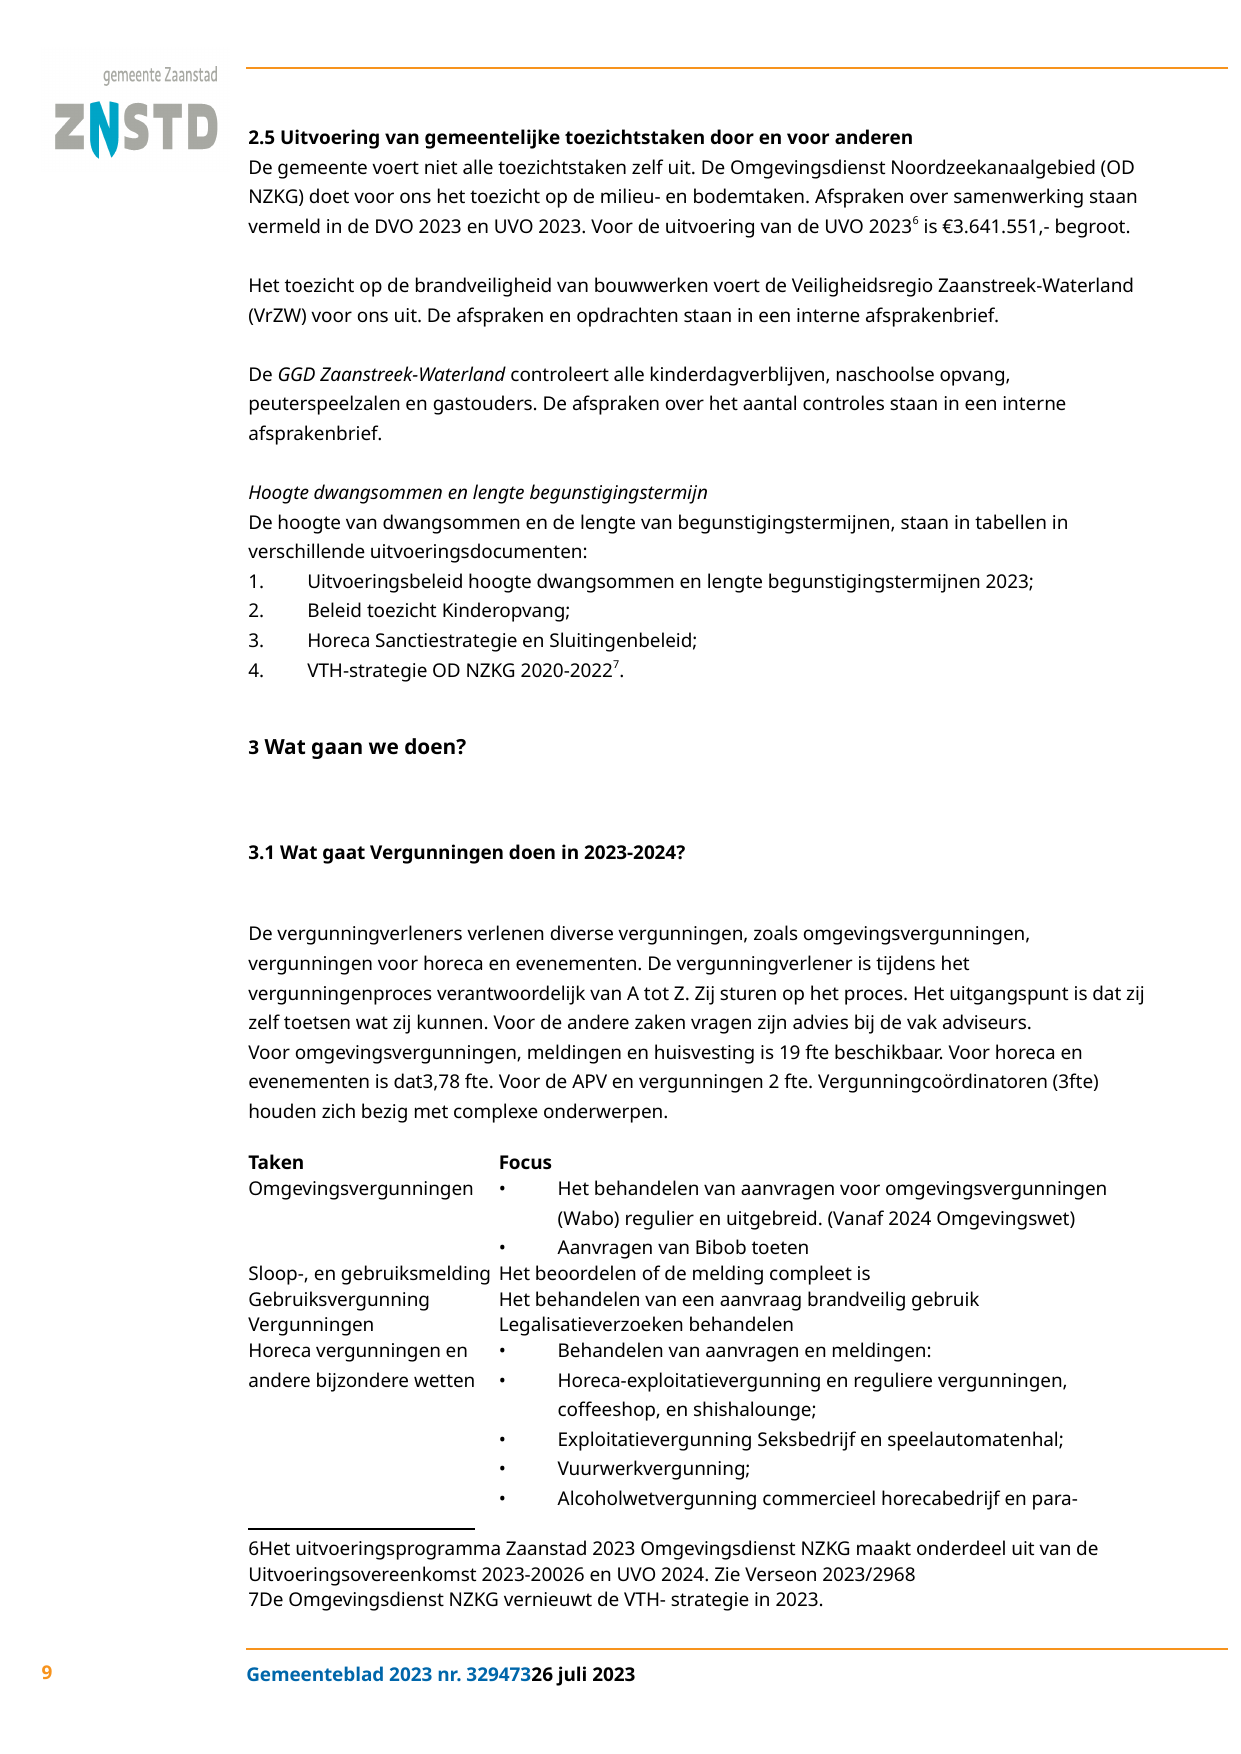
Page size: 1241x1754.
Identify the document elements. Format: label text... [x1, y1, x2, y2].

table_cell Taken [248, 1150, 498, 1175]
list VTH-strategie OD NZKG 2020-2022. [248, 657, 1152, 683]
picture [41, 47, 231, 172]
table_cell Sloop-, en gebruiksmelding [248, 1260, 498, 1286]
list Uitvoeringsbeleid hoogte dwangsommen en lengte begunstigingstermijnen 2023; [248, 568, 1152, 594]
table_cell Vergunningen [248, 1312, 498, 1337]
table_cell Het beoordelen of de melding compleet is [499, 1260, 1152, 1286]
text 3.1 Wat gaat Vergunningen doen in 2023-2024? [248, 839, 1152, 865]
table_cell Legalisatieverzoeken behandelen [499, 1312, 1152, 1337]
text Het toezicht op de brandveiligheid van bouwwerken voert de Veiligheidsregio Zaanstreek-Waterland (VrZW) voor ons uit. De afspraken en opdrachten staan in een interne afsprakenbrief. [248, 272, 1152, 328]
list Horeca Sanctiestrategie en Sluitingenbeleid; [248, 627, 1152, 653]
table_cell Horeca vergunningen en andere bijzondere wetten [248, 1337, 498, 1511]
table_cell [248, 895, 1152, 921]
table_cell [248, 1124, 1152, 1149]
list De Omgevingsdienst NZKG vernieuwt de VTH- strategie in 2023. [248, 1586, 1152, 1612]
text 3 Wat gaan we doen? [248, 732, 1152, 761]
text Het uitvoeringsprogramma Zaanstad 2023 Omgevingsdienst NZKG maakt onderdeel uit van de Uitvoeringsovereenkomst 2023-20026 en UVO 2024. Zie Verseon 2023/2968 [248, 1535, 1152, 1586]
text Hoogte dwangsommen en lengte begunstigingstermijn [248, 479, 1152, 505]
text De GGD Zaanstreek-Waterland controleert alle kinderdagverblijven, naschoolse opvang, peuterspeelzalen en gastouders. De afspraken over het aantal controles staan in een interne afsprakenbrief. [248, 361, 1152, 446]
table_cell Het behandelen van aanvragen voor omgevingsvergunningen (Wabo) regulier en uitgebreid. (Vanaf 2024 Omgevingswet) Aanvragen van Bibob toeten [499, 1175, 1152, 1260]
table_header [248, 869, 1152, 895]
text 2.5 Uitvoering van gemeentelijke toezichtstaken door en voor anderen [248, 124, 1152, 150]
table_cell Omgevingsvergunningen [248, 1175, 498, 1260]
table_cell De vergunningverleners verlenen diverse vergunningen, zoals omgevingsvergunningen, vergunningen voor horeca en evenementen. De vergunningverlener is tijdens het vergunningenproces verantwoordelijk van A tot Z. Zij sturen op het proces. Het uitgangspunt is dat zij zelf toetsen wat zij kunnen. Voor de andere zaken vragen zijn advies bij de vak adviseurs. Voor omgevingsvergunningen, meldingen en huisvesting is 19 fte beschikbaar. Voor horeca en evenementen is dat3,78 fte. Voor de APV en vergunningen 2 fte. Vergunningcoördinatoren (3fte) houden zich bezig met complexe onderwerpen. [248, 921, 1152, 1124]
text De gemeente voert niet alle toezichtstaken zelf uit. De Omgevingsdienst Noordzeekanaalgebied (OD NZKG) doet voor ons het toezicht op de milieu- en bodemtaken. Afspraken over samenwerking staan vermeld in de DVO 2023 en UVO 2023. Voor de uitvoering van de UVO 2023 is €3.641.551,- begroot. [248, 154, 1152, 239]
table_cell Gebruiksvergunning [248, 1286, 498, 1312]
table_cell Het behandelen van een aanvraag brandveilig gebruik [499, 1286, 1152, 1312]
text De hoogte van dwangsommen en de lengte van begunstigingstermijnen, staan in tabellen in verschillende uitvoeringsdocumenten: [248, 509, 1152, 564]
list Beleid toezicht Kinderopvang; [248, 598, 1152, 623]
table_cell Behandelen van aanvragen en meldingen: Horeca-exploitatievergunning en reguliere vergunningen, coffeeshop, en shishalounge; Exploitatievergunning Seksbedrijf en speelautomatenhal; Vuurwerkvergunning; Alcoholwetvergunning commercieel horecabedrijf en para- [499, 1337, 1152, 1511]
table_cell Focus [499, 1150, 1152, 1175]
